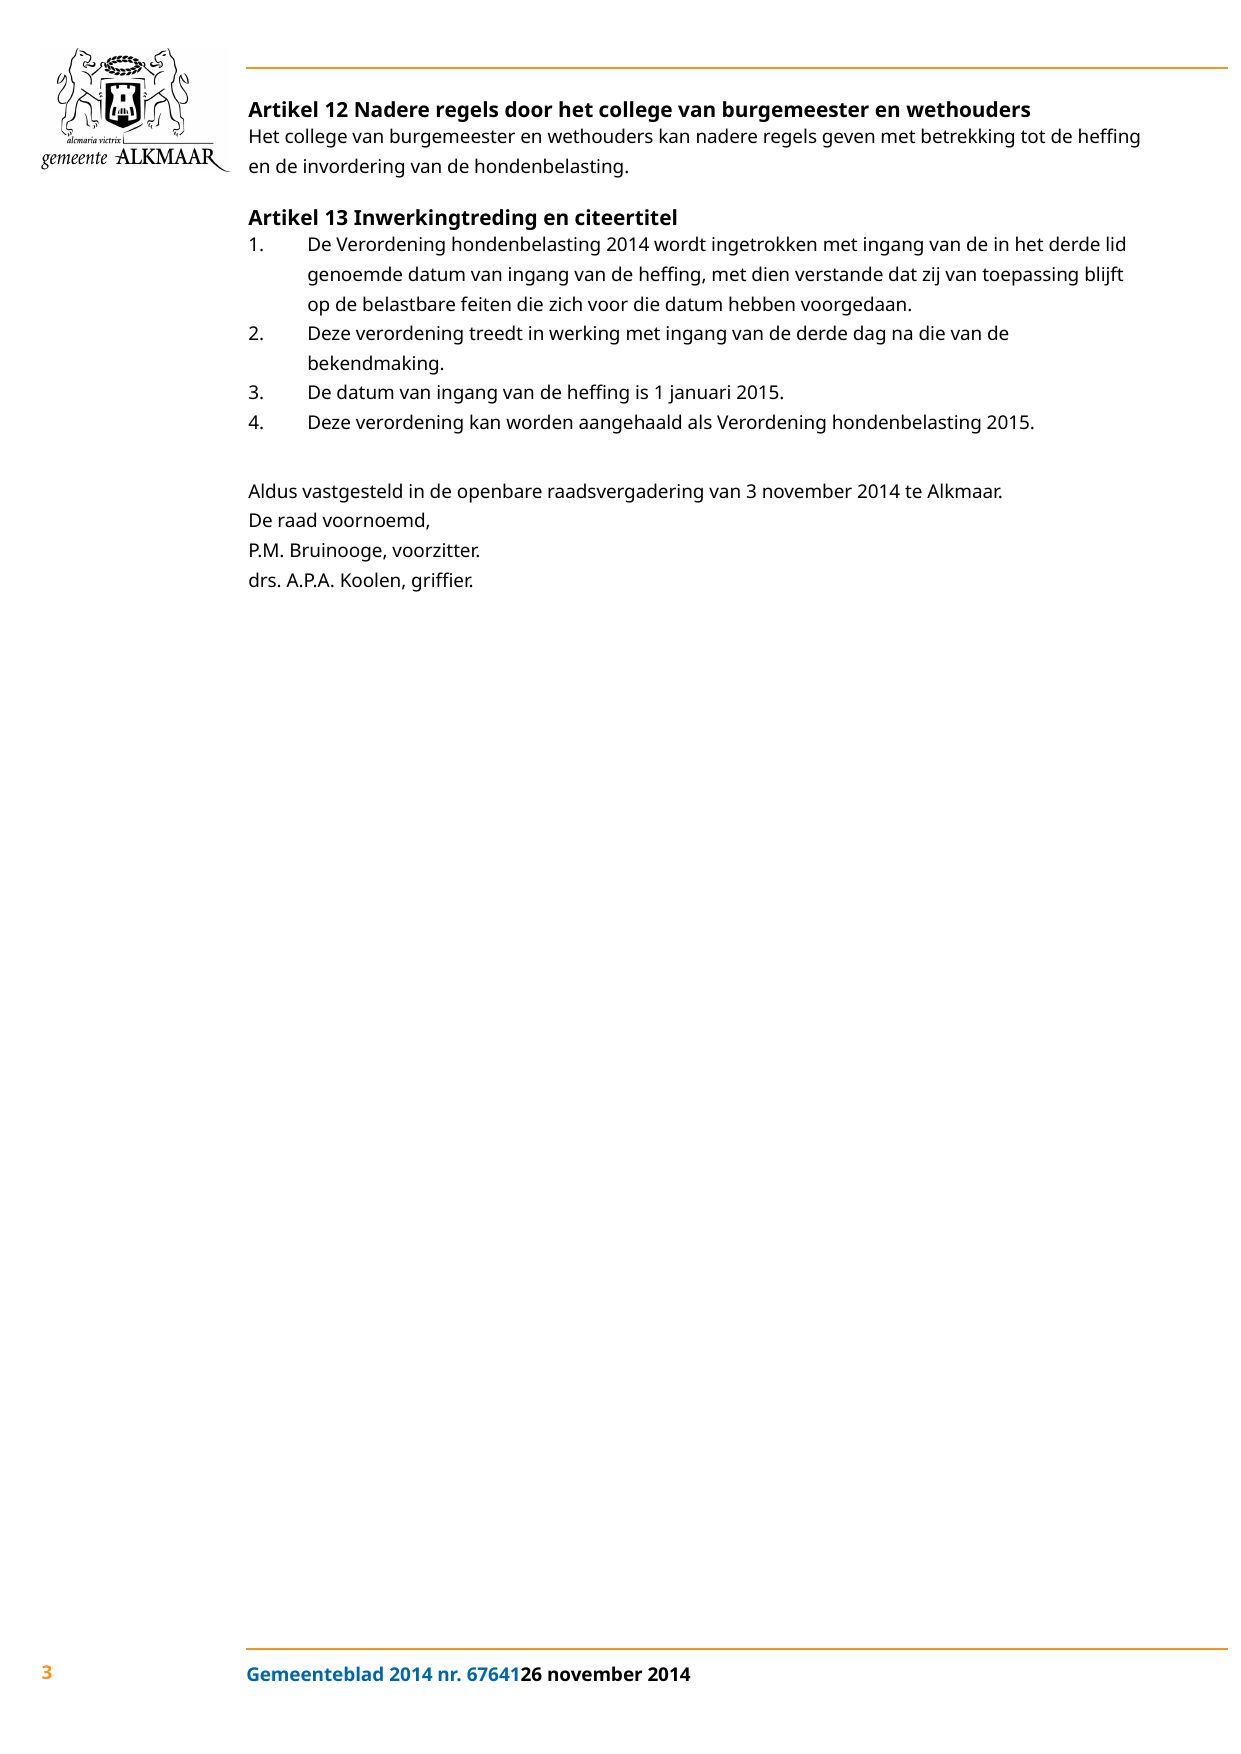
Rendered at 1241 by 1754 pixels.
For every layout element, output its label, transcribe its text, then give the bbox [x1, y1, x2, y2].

text De raad voornoemd, [248, 508, 1152, 533]
text Aldus vastgesteld in de openbare raadsvergadering van 3 november 2014 te Alkmaar. [248, 478, 1152, 504]
text P.M. Bruinooge, voorzitter. [248, 537, 1152, 563]
text Artikel 12 Nadere regels door het college van burgemeester en wethouders [248, 95, 1152, 123]
list De datum van ingang van de heffing is 1 januari 2015. [248, 379, 1152, 405]
list De Verordening hondenbelasting 2014 wordt ingetrokken met ingang van de in het derde lid genoemde datum van ingang van de heffing, met dien verstande dat zij van toepassing blijft op de belastbare feiten die zich voor die datum hebben voorgedaan. [248, 232, 1152, 317]
list Deze verordening treedt in werking met ingang van de derde dag na die van de bekendmaking. [248, 320, 1152, 376]
text drs. A.P.A. Koolen, griffier. [248, 567, 1152, 592]
text Artikel 13 Inwerkingtreding en citeertitel [248, 203, 1152, 232]
list Deze verordening kan worden aangehaald als Verordening hondenbelasting 2015. [248, 409, 1152, 435]
text Het college van burgemeester en wethouders kan nadere regels geven met betrekking tot de heffing en de invordering van de hondenbelasting. [248, 123, 1152, 178]
picture [41, 47, 231, 172]
